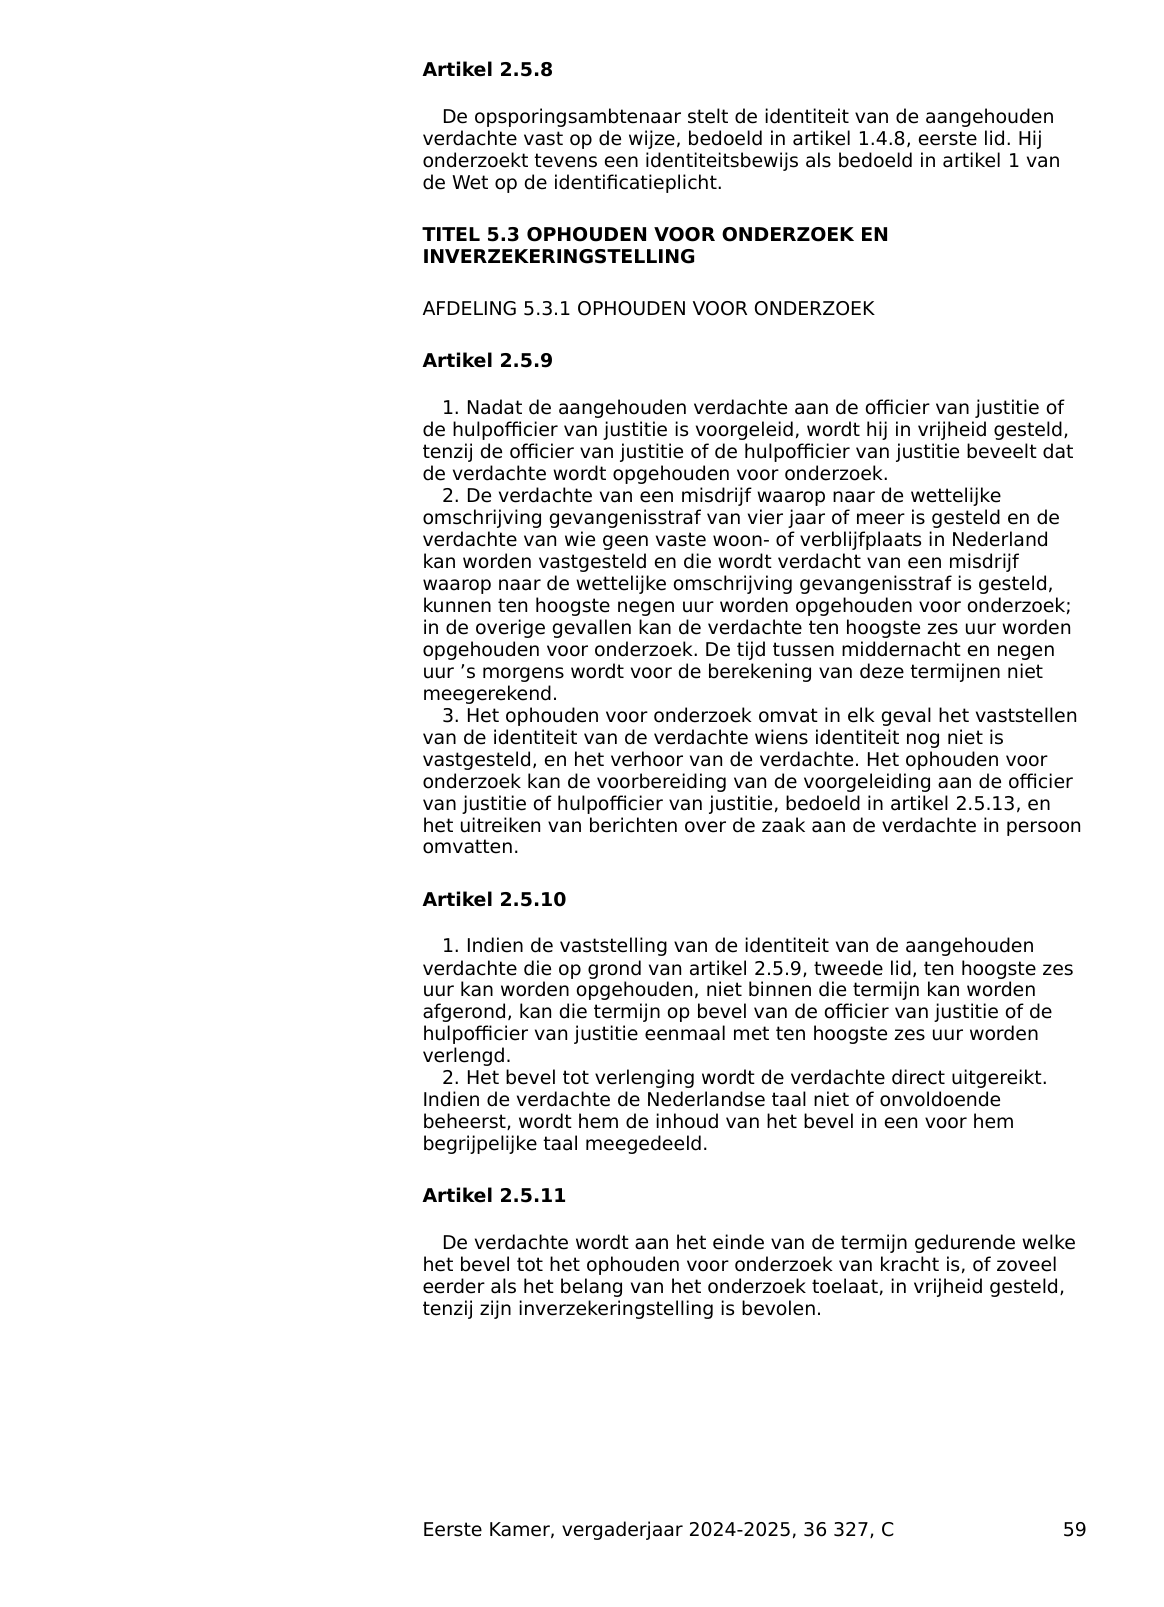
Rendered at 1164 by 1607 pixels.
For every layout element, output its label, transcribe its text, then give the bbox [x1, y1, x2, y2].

text 2. Het bevel tot verlenging wordt de verdachte direct uitgereikt. Indien de verdachte de Nederlandse taal niet of onvoldoende beheerst, wordt hem de inhoud van het bevel in een voor hem begrijpelijke taal meegedeeld. [422, 1067, 1087, 1155]
subtitle TITEL 5.3 OPHOUDEN VOOR ONDERZOEK EN INVERZEKERINGSTELLING [422, 224, 1087, 268]
subtitle Artikel 2.5.10 [422, 888, 1087, 910]
text 1. Indien de vaststelling van de identiteit van de aangehouden verdachte die op grond van artikel 2.5.9, tweede lid, ten hoogste zes uur kan worden opgehouden, niet binnen die termijn kan worden afgerond, kan die termijn op bevel van de officier van justitie of de hulpofficier van justitie eenmaal met ten hoogste zes uur worden verlengd. [422, 935, 1087, 1067]
subtitle Artikel 2.5.8 [422, 59, 1087, 81]
subtitle Artikel 2.5.9 [422, 350, 1087, 372]
text 2. De verdachte van een misdrijf waarop naar de wettelijke omschrijving gevangenisstraf van vier jaar of meer is gesteld en de verdachte van wie geen vaste woon- of verblijfplaats in Nederland kan worden vastgesteld en die wordt verdacht van een misdrijf waarop naar de wettelijke omschrijving gevangenisstraf is gesteld, kunnen ten hoogste negen uur worden opgehouden voor onderzoek; in de overige gevallen kan de verdachte ten hoogste zes uur worden opgehouden voor onderzoek. De tijd tussen middernacht en negen uur ’s morgens wordt voor de berekening van deze termijnen niet meegerekend. [422, 485, 1087, 704]
text De opsporingsambtenaar stelt de identiteit van de aangehouden verdachte vast op de wijze, bedoeld in artikel 1.4.8, eerste lid. Hij onderzoekt tevens een identiteitsbewijs als bedoeld in artikel 1 van de Wet op de identificatieplicht. [422, 106, 1087, 194]
text De verdachte wordt aan het einde van de termijn gedurende welke het bevel tot het ophouden voor onderzoek van kracht is, of zoveel eerder als het belang van het onderzoek toelaat, in vrijheid gesteld, tenzij zijn inverzekeringstelling is bevolen. [422, 1232, 1087, 1320]
subtitle AFDELING 5.3.1 OPHOUDEN VOOR ONDERZOEK [422, 298, 1087, 320]
text 3. Het ophouden voor onderzoek omvat in elk geval het vaststellen van de identiteit van de verdachte wiens identiteit nog niet is vastgesteld, en het verhoor van de verdachte. Het ophouden voor onderzoek kan de voorbereiding van de voorgeleiding aan de officier van justitie of hulpofficier van justitie, bedoeld in artikel 2.5.13, en het uitreiken van berichten over de zaak aan de verdachte in persoon omvatten. [422, 704, 1087, 858]
subtitle Artikel 2.5.11 [422, 1185, 1087, 1207]
text 1. Nadat de aangehouden verdachte aan de officier van justitie of de hulpofficier van justitie is voorgeleid, wordt hij in vrijheid gesteld, tenzij de officier van justitie of de hulpofficier van justitie beveelt dat de verdachte wordt opgehouden voor onderzoek. [422, 397, 1087, 485]
